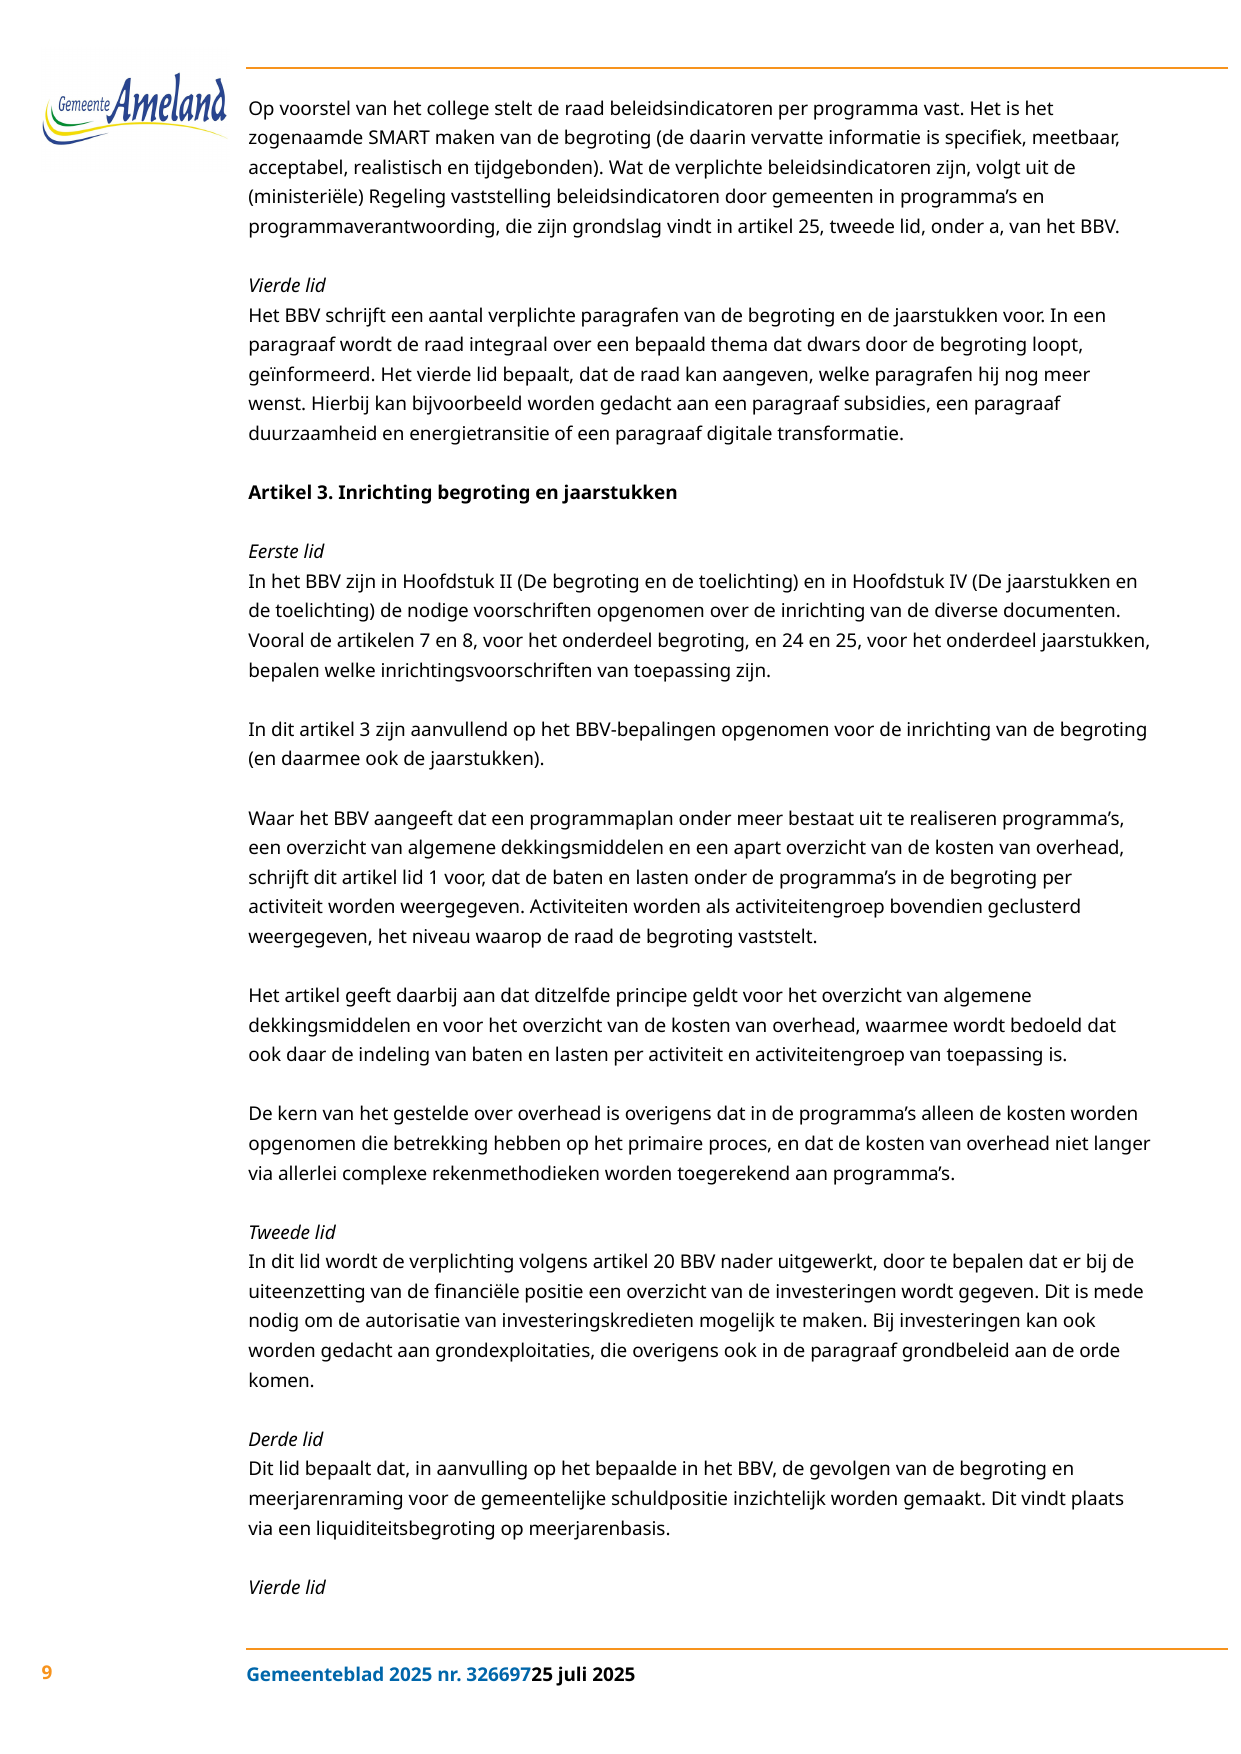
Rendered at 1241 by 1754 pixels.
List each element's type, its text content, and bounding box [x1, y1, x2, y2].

text Derde lid [248, 1426, 1152, 1452]
text In het BBV zijn in Hoofdstuk II (De begroting en de toelichting) en in Hoofdstuk IV (De jaarstukken en de toelichting) de nodige voorschriften opgenomen over de inrichting van de diverse documenten. Vooral de artikelen 7 en 8, voor het onderdeel begroting, en 24 en 25, voor het onderdeel jaarstukken, bepalen welke inrichtingsvoorschriften van toepassing zijn. [248, 568, 1152, 683]
text In dit lid wordt de verplichting volgens artikel 20 BBV nader uitgewerkt, door te bepalen dat er bij de uiteenzetting van de financiële positie een overzicht van de investeringen wordt gegeven. Dit is mede nodig om de autorisatie van investeringskredieten mogelijk te maken. Bij investeringen kan ook worden gedacht aan grondexploitaties, die overigens ook in de paragraaf grondbeleid aan de orde komen. [248, 1248, 1152, 1393]
text Het BBV schrijft een aantal verplichte paragrafen van de begroting en de jaarstukken voor. In een paragraaf wordt de raad integraal over een bepaald thema dat dwars door de begroting loopt, geïnformeerd. Het vierde lid bepaalt, dat de raad kan aangeven, welke paragrafen hij nog meer wenst. Hierbij kan bijvoorbeeld worden gedacht aan een paragraaf subsidies, een paragraaf duurzaamheid en energietransitie of een paragraaf digitale transformatie. [248, 302, 1152, 446]
text Het artikel geeft daarbij aan dat ditzelfde principe geldt voor het overzicht van algemene dekkingsmiddelen en voor het overzicht van de kosten van overhead, waarmee wordt bedoeld dat ook daar de indeling van baten en lasten per activiteit en activiteitengroep van toepassing is. [248, 982, 1152, 1067]
text Tweede lid [248, 1219, 1152, 1245]
text Vierde lid [248, 1574, 1152, 1600]
text Artikel 3. Inrichting begroting en jaarstukken [248, 479, 1152, 505]
text Eerste lid [248, 538, 1152, 564]
text Dit lid bepaalt dat, in aanvulling op het bepaalde in het BBV, de gevolgen van de begroting en meerjarenraming voor de gemeentelijke schuldpositie inzichtelijk worden gemaakt. Dit vindt plaats via een liquiditeitsbegroting op meerjarenbasis. [248, 1456, 1152, 1541]
text Op voorstel van het college stelt de raad beleidsindicatoren per programma vast. Het is het zogenaamde SMART maken van de begroting (de daarin vervatte informatie is specifiek, meetbaar, acceptabel, realistisch en tijdgebonden). Wat de verplichte beleidsindicatoren zijn, volgt uit de (ministeriële) Regeling vaststelling beleidsindicatoren door gemeenten in programma’s en programmaverantwoording, die zijn grondslag vindt in artikel 25, tweede lid, onder a, van het BBV. [248, 95, 1152, 239]
text Vierde lid [248, 272, 1152, 298]
text In dit artikel 3 zijn aanvullend op het BBV-bepalingen opgenomen voor de inrichting van de begroting (en daarmee ook de jaarstukken). [248, 716, 1152, 771]
text De kern van het gestelde over overhead is overigens dat in de programma’s alleen de kosten worden opgenomen die betrekking hebben op het primaire proces, en dat de kosten van overhead niet langer via allerlei complexe rekenmethodieken worden toegerekend aan programma’s. [248, 1101, 1152, 1186]
picture [41, 47, 231, 172]
text Waar het BBV aangeeft dat een programmaplan onder meer bestaat uit te realiseren programma’s, een overzicht van algemene dekkingsmiddelen en een apart overzicht van de kosten van overhead, schrijft dit artikel lid 1 voor, dat de baten en lasten onder de programma’s in de begroting per activiteit worden weergegeven. Activiteiten worden als activiteitengroep bovendien geclusterd weergegeven, het niveau waarop de raad de begroting vaststelt. [248, 805, 1152, 949]
